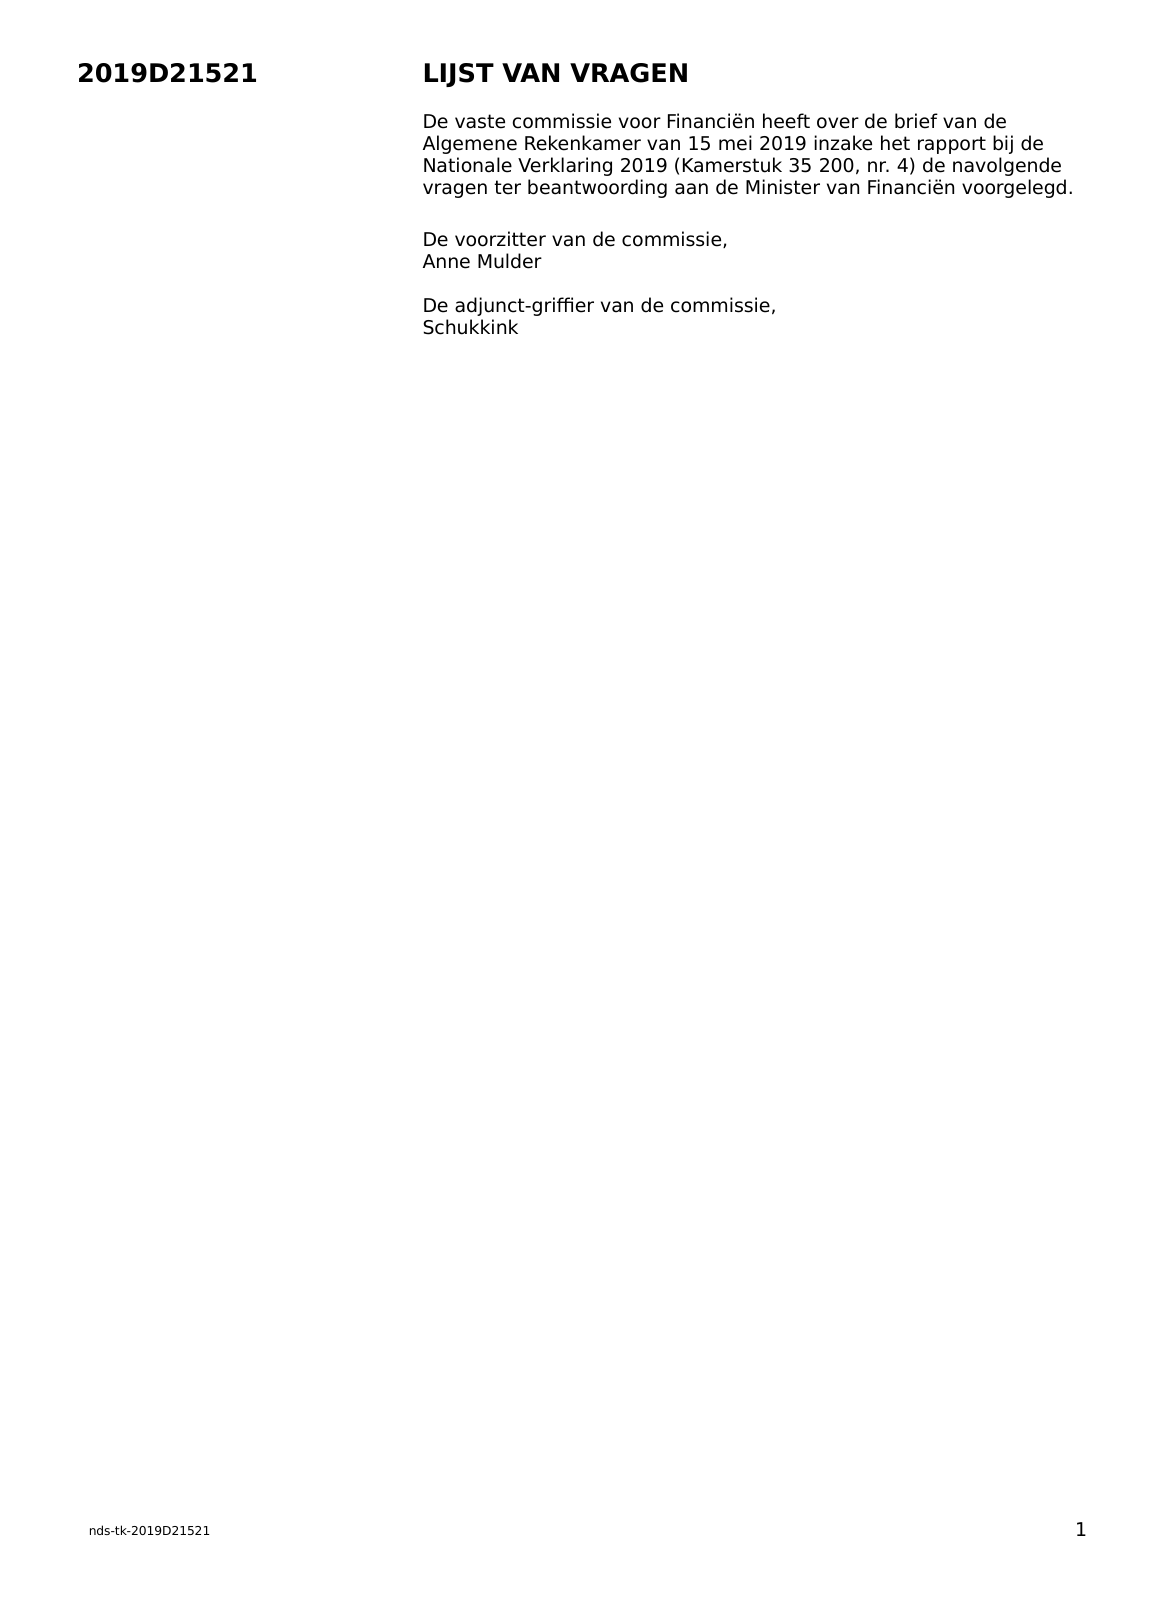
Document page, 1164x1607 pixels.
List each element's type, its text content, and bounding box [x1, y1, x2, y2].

text De adjunct-griffier van de commissie, Schukkink [422, 295, 1087, 339]
text nds-tk-2019D21521 [88, 1524, 323, 1538]
text 2019D21521 LIJST VAN VRAGEN [77, 59, 1087, 89]
text De vaste commissie voor Financiën heeft over de brief van de Algemene Rekenkamer van 15 mei 2019 inzake het rapport bij de Nationale Verklaring 2019 (Kamerstuk 35 200, nr. 4) de navolgende vragen ter beantwoording aan de Minister van Financiën voorgelegd. [422, 111, 1087, 199]
text De voorzitter van de commissie, Anne Mulder [422, 229, 1087, 273]
